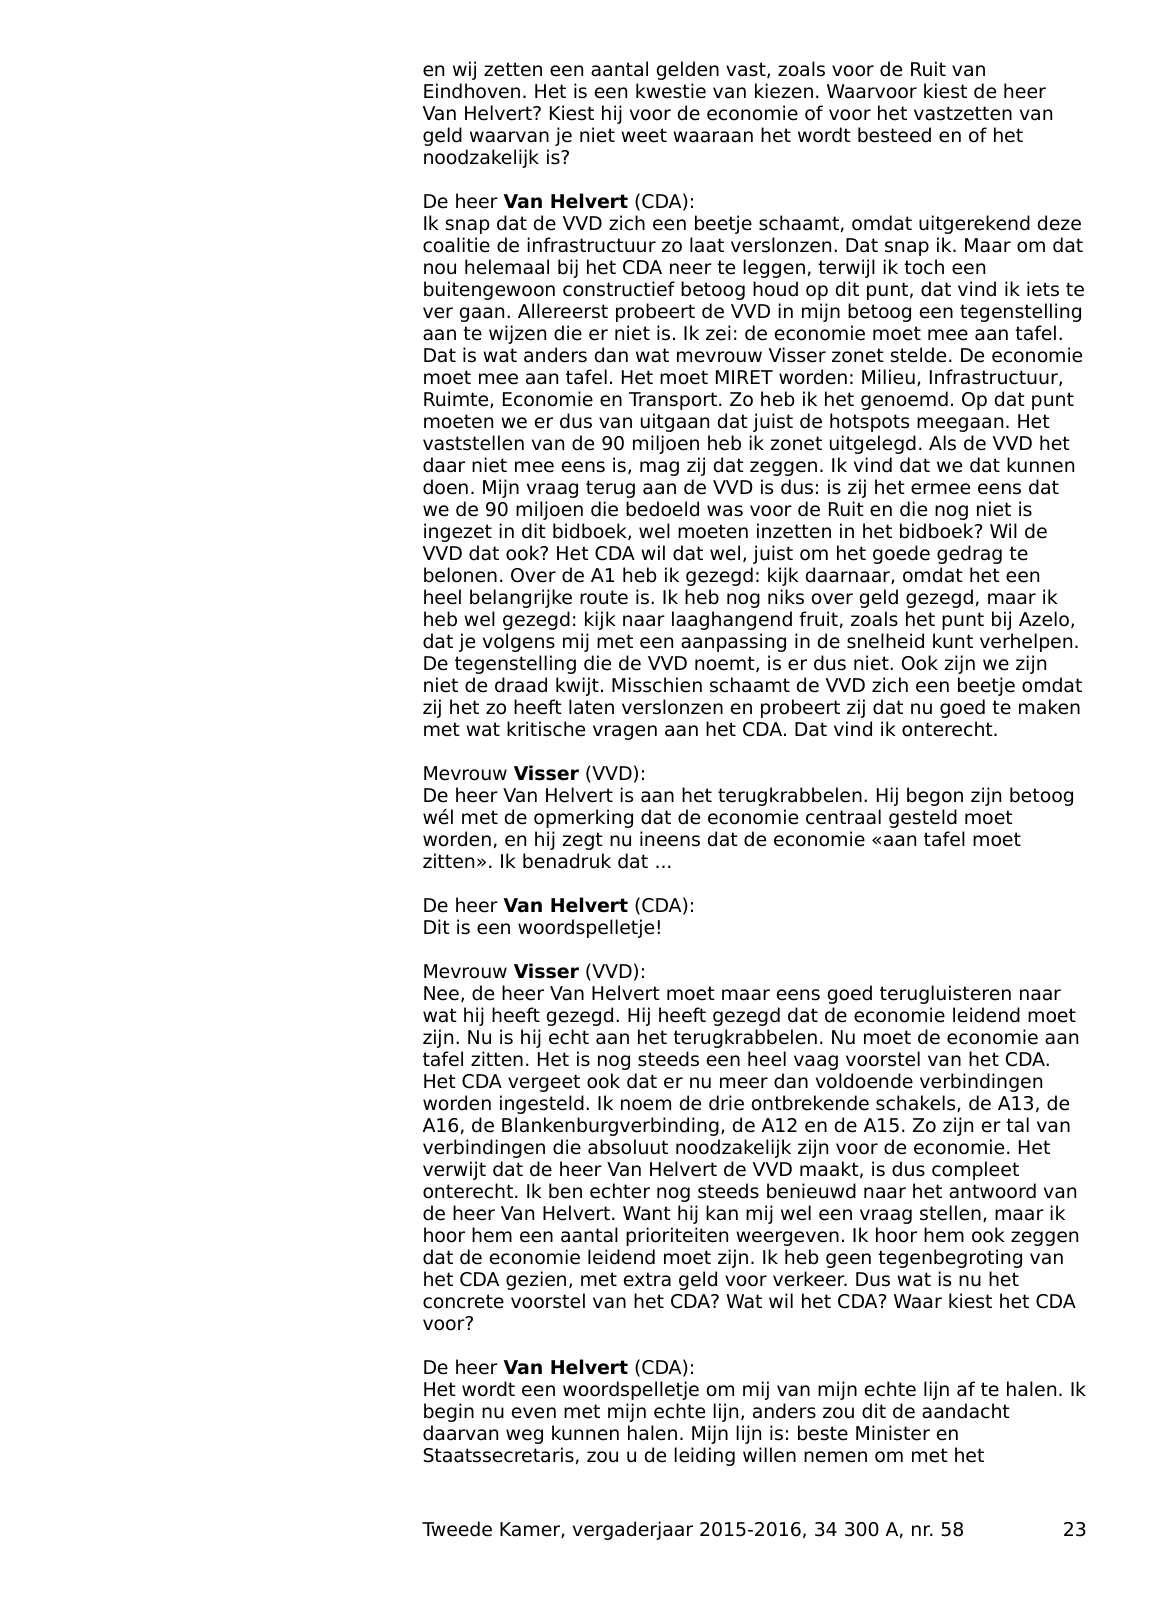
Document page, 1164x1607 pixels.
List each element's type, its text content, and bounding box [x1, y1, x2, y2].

text Nee, de heer Van Helvert moet maar eens goed terugluisteren naar wat hij heeft gezegd. Hij heeft gezegd dat de economie leidend moet zijn. Nu is hij echt aan het terugkrabbelen. Nu moet de economie aan tafel zitten. Het is nog steeds een heel vaag voorstel van het CDA. Het CDA vergeet ook dat er nu meer dan voldoende verbindingen worden ingesteld. Ik noem de drie ontbrekende schakels, de A13, de A16, de Blankenburgverbinding, de A12 en de A15. Zo zijn er tal van verbindingen die absoluut noodzakelijk zijn voor de economie. Het verwijt dat de heer Van Helvert de VVD maakt, is dus compleet onterecht. Ik ben echter nog steeds benieuwd naar het antwoord van de heer Van Helvert. Want hij kan mij wel een vraag stellen, maar ik hoor hem een aantal prioriteiten weergeven. Ik hoor hem ook zeggen dat de economie leidend moet zijn. Ik heb geen tegenbegroting van het CDA gezien, met extra geld voor verkeer. Dus wat is nu het concrete voorstel van het CDA? Wat wil het CDA? Waar kiest het CDA voor? [422, 983, 1087, 1335]
text Ik snap dat de VVD zich een beetje schaamt, omdat uitgerekend deze coalitie de infrastructuur zo laat verslonzen. Dat snap ik. Maar om dat nou helemaal bij het CDA neer te leggen, terwijl ik toch een buitengewoon constructief betoog houd op dit punt, dat vind ik iets te ver gaan. Allereerst probeert de VVD in mijn betoog een tegenstelling aan te wijzen die er niet is. Ik zei: de economie moet mee aan tafel. Dat is wat anders dan wat mevrouw Visser zonet stelde. De economie moet mee aan tafel. Het moet MIRET worden: Milieu, Infrastructuur, Ruimte, Economie en Transport. Zo heb ik het genoemd. Op dat punt moeten we er dus van uitgaan dat juist de hotspots meegaan. Het vaststellen van de 90 miljoen heb ik zonet uitgelegd. Als de VVD het daar niet mee eens is, mag zij dat zeggen. Ik vind dat we dat kunnen doen. Mijn vraag terug aan de VVD is dus: is zij het ermee eens dat we de 90 miljoen die bedoeld was voor de Ruit en die nog niet is ingezet in dit bidboek, wel moeten inzetten in het bidboek? Wil de VVD dat ook? Het CDA wil dat wel, juist om het goede gedrag te belonen. Over de A1 heb ik gezegd: kijk daarnaar, omdat het een heel belangrijke route is. Ik heb nog niks over geld gezegd, maar ik heb wel gezegd: kijk naar laaghangend fruit, zoals het punt bij Azelo, dat je volgens mij met een aanpassing in de snelheid kunt verhelpen. De tegenstelling die de VVD noemt, is er dus niet. Ook zijn we zijn niet de draad kwijt. Misschien schaamt de VVD zich een beetje omdat zij het zo heeft laten verslonzen en probeert zij dat nu goed te maken met wat kritische vragen aan het CDA. Dat vind ik onterecht. [422, 213, 1087, 741]
text Mevrouw Visser (VVD): [422, 961, 1087, 983]
text De heer Van Helvert (CDA): [422, 1357, 1087, 1379]
text De heer Van Helvert (CDA): [422, 191, 1087, 213]
text De heer Van Helvert (CDA): [422, 895, 1087, 917]
text en wij zetten een aantal gelden vast, zoals voor de Ruit van Eindhoven. Het is een kwestie van kiezen. Waarvoor kiest de heer Van Helvert? Kiest hij voor de economie of voor het vastzetten van geld waarvan je niet weet waaraan het wordt besteed en of het noodzakelijk is? [422, 59, 1087, 169]
text Het wordt een woordspelletje om mij van mijn echte lijn af te halen. Ik begin nu even met mijn echte lijn, anders zou dit de aandacht daarvan weg kunnen halen. Mijn lijn is: beste Minister en Staatssecretaris, zou u de leiding willen nemen om met het [422, 1379, 1087, 1467]
text De heer Van Helvert is aan het terugkrabbelen. Hij begon zijn betoog wél met de opmerking dat de economie centraal gesteld moet worden, en hij zegt nu ineens dat de economie «aan tafel moet zitten». Ik benadruk dat ... [422, 785, 1087, 873]
text Dit is een woordspelletje! [422, 917, 1087, 939]
text Mevrouw Visser (VVD): [422, 763, 1087, 785]
